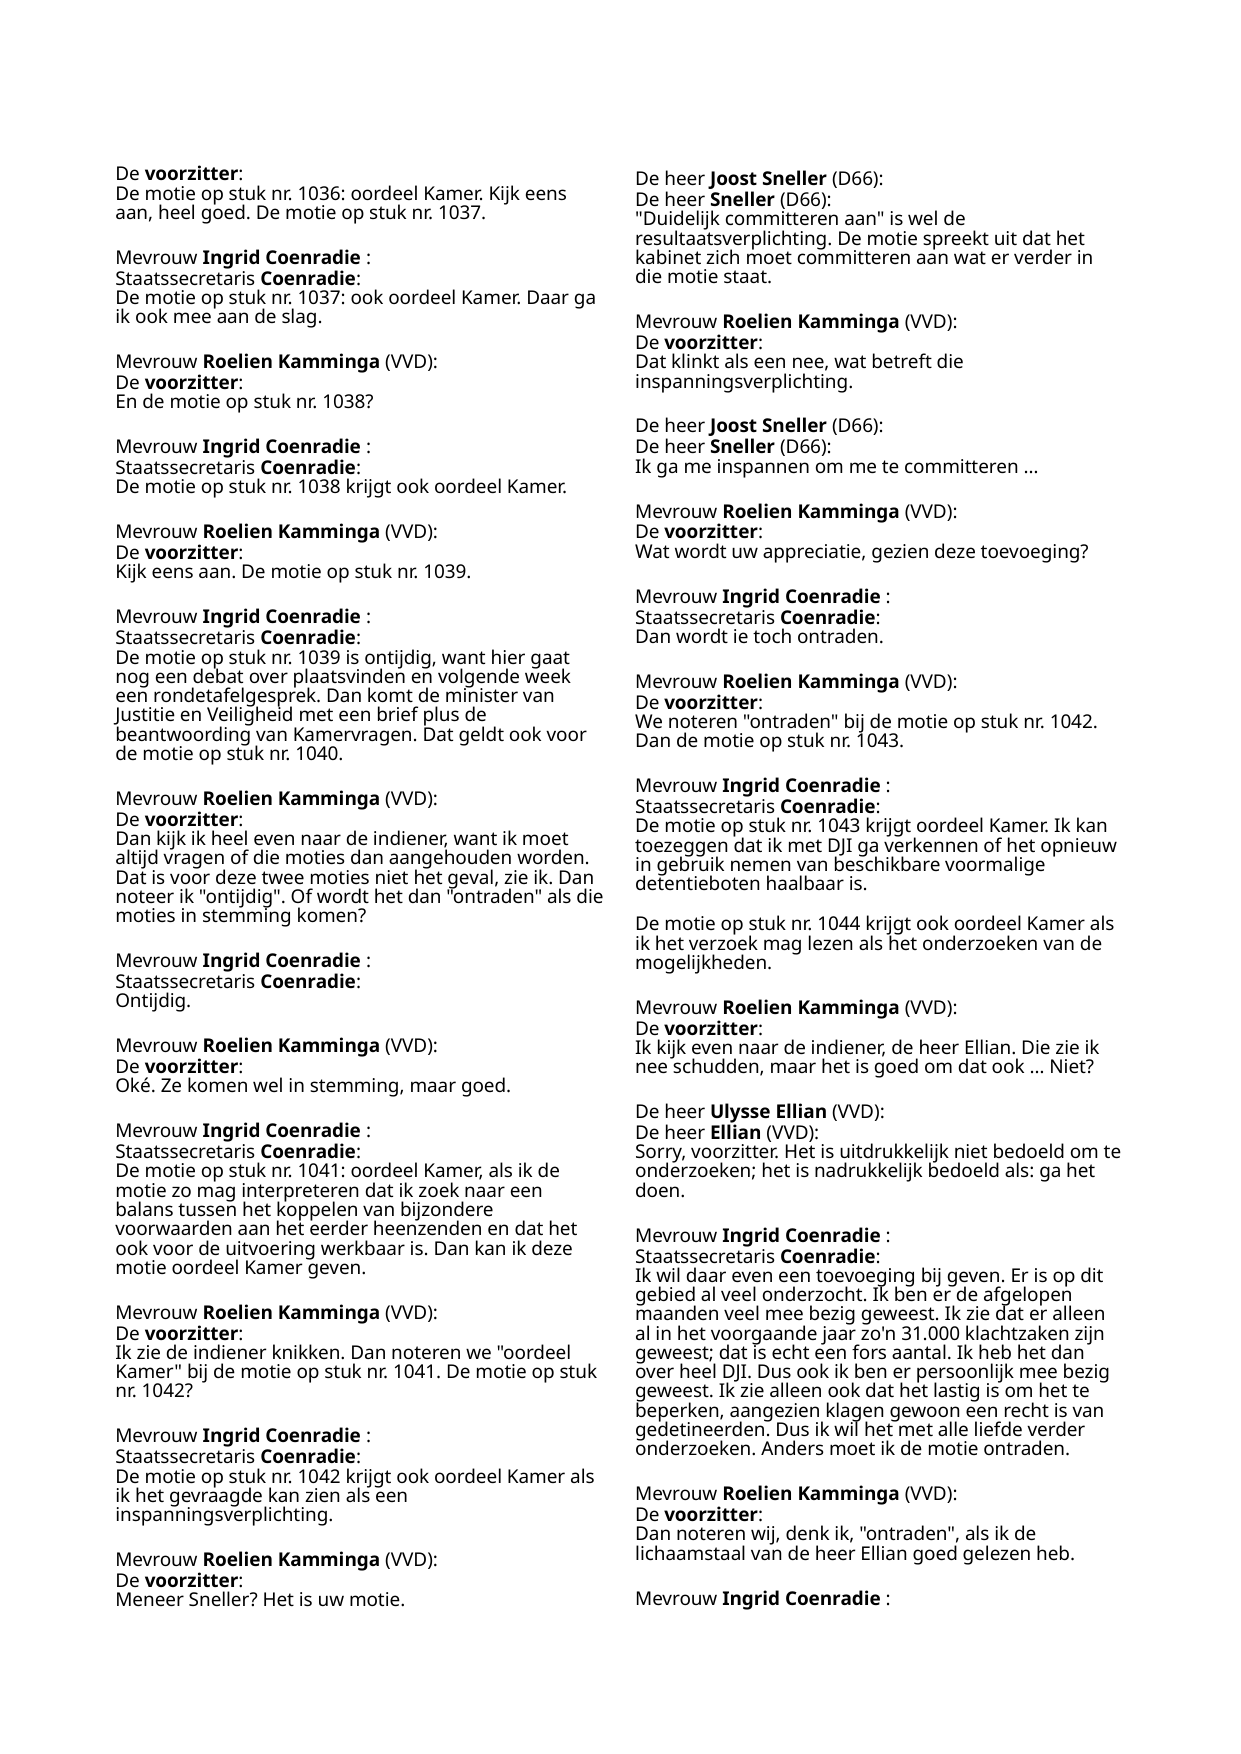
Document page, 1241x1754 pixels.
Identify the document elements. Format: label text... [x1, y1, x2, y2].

text Mevrouw Ingrid Coenradie : [115, 433, 605, 459]
text Ik kijk even naar de indiener, de heer Ellian. Die zie ik nee schudden, maar het is goed om dat ook … Niet? [635, 1039, 1125, 1077]
text De voorzitter: [115, 1572, 605, 1591]
text Mevrouw Ingrid Coenradie : [115, 947, 605, 973]
text Staatssecretaris Coenradie: [635, 609, 1125, 628]
text Mevrouw Roelien Kamminga (VVD): [635, 308, 1125, 334]
text Dan kijk ik heel even naar de indiener, want ik moet altijd vragen of die moties dan aangehouden worden. Dat is voor deze twee moties niet het geval, zie ik. Dan noteer ik "ontijdig". Of wordt het dan "ontraden" als die moties in stemming komen? [115, 830, 605, 926]
text Staatssecretaris Coenradie: [115, 973, 605, 992]
text De voorzitter: [115, 544, 605, 563]
text De voorzitter: [635, 1019, 1125, 1039]
text Mevrouw Roelien Kamminga (VVD): [115, 348, 605, 374]
text Mevrouw Roelien Kamminga (VVD): [115, 518, 605, 544]
text Mevrouw Roelien Kamminga (VVD): [115, 785, 605, 811]
text Mevrouw Ingrid Coenradie : [115, 604, 605, 629]
text Oké. Ze komen wel in stemming, maar goed. [115, 1077, 605, 1097]
text De motie op stuk nr. 1043 krijgt oordeel Kamer. Ik kan toezeggen dat ik met DJI ga verkennen of het opnieuw in gebruik nemen van beschikbare voormalige detentieboten haalbaar is. [635, 817, 1125, 894]
text Dan wordt ie toch ontraden. [635, 628, 1125, 647]
text De heer Sneller (D66): [635, 438, 1125, 458]
text De voorzitter: [635, 523, 1125, 543]
text De heer Ulysse Ellian (VVD): [635, 1098, 1125, 1124]
text De motie op stuk nr. 1038 krijgt ook oordeel Kamer. [115, 478, 605, 498]
text We noteren "ontraden" bij de motie op stuk nr. 1042. Dan de motie op stuk nr. 1043. [635, 713, 1125, 752]
text De voorzitter: [635, 1506, 1125, 1525]
text Staatssecretaris Coenradie: [115, 270, 605, 289]
text Kijk eens aan. De motie op stuk nr. 1039. [115, 563, 605, 583]
text Staatssecretaris Coenradie: [115, 629, 605, 649]
text Mevrouw Ingrid Coenradie : [115, 244, 605, 270]
text De voorzitter: [115, 811, 605, 830]
text Wat wordt uw appreciatie, gezien deze toevoeging? [635, 543, 1125, 562]
text De voorzitter: [115, 374, 605, 393]
text Staatssecretaris Coenradie: [635, 798, 1125, 817]
text De motie op stuk nr. 1042 krijgt ook oordeel Kamer als ik het gevraagde kan zien als een inspanningsverplichting. [115, 1468, 605, 1525]
text Staatssecretaris Coenradie: [635, 1248, 1125, 1267]
text Meneer Sneller? Het is uw motie. [115, 1591, 605, 1611]
text Dat klinkt als een nee, wat betreft die inspanningsverplichting. [635, 353, 1125, 392]
text Staatssecretaris Coenradie: [115, 1143, 605, 1162]
text Ik ga me inspannen om me te committeren … [635, 458, 1125, 477]
text Mevrouw Roelien Kamminga (VVD): [635, 668, 1125, 694]
text Mevrouw Ingrid Coenradie : [635, 1222, 1125, 1248]
text De motie op stuk nr. 1044 krijgt ook oordeel Kamer als ik het verzoek mag lezen als het onderzoeken van de mogelijkheden. [635, 915, 1125, 973]
text En de motie op stuk nr. 1038? [115, 393, 605, 413]
text Ontijdig. [115, 992, 605, 1012]
text De motie op stuk nr. 1039 is ontijdig, want hier gaat nog een debat over plaatsvinden en volgende week een rondetafelgesprek. Dan komt de minister van Justitie en Veiligheid met een brief plus de beantwoording van Kamervragen. Dat geldt ook voor de motie op stuk nr. 1040. [115, 649, 605, 764]
text De motie op stuk nr. 1036: oordeel Kamer. Kijk eens aan, heel goed. De motie op stuk nr. 1037. [115, 184, 605, 223]
text Ik zie de indiener knikken. Dan noteren we "oordeel Kamer" bij de motie op stuk nr. 1041. De motie op stuk nr. 1042? [115, 1344, 605, 1402]
text Mevrouw Roelien Kamminga (VVD): [635, 1480, 1125, 1506]
text Dan noteren wij, denk ik, "ontraden", als ik de lichaamstaal van de heer Ellian goed gelezen heb. [635, 1525, 1125, 1564]
text De motie op stuk nr. 1041: oordeel Kamer, als ik de motie zo mag interpreteren dat ik zoek naar een balans tussen het koppelen van bijzondere voorwaarden aan het eerder heenzenden en dat het ook voor de uitvoering werkbaar is. Dan kan ik deze motie oordeel Kamer geven. [115, 1162, 605, 1278]
text De voorzitter: [115, 1325, 605, 1344]
text De heer Joost Sneller (D66): [635, 165, 1125, 191]
text De voorzitter: [635, 334, 1125, 353]
text Staatssecretaris Coenradie: [115, 1448, 605, 1468]
text Mevrouw Ingrid Coenradie : [115, 1423, 605, 1448]
text Mevrouw Ingrid Coenradie : [635, 1585, 1125, 1611]
text De voorzitter: [115, 1058, 605, 1077]
text Mevrouw Ingrid Coenradie : [115, 1117, 605, 1143]
text Mevrouw Roelien Kamminga (VVD): [115, 1546, 605, 1572]
text Mevrouw Roelien Kamminga (VVD): [635, 498, 1125, 523]
text Sorry, voorzitter. Het is uitdrukkelijk niet bedoeld om te onderzoeken; het is nadrukkelijk bedoeld als: ga het doen. [635, 1143, 1125, 1201]
text Mevrouw Roelien Kamminga (VVD): [635, 994, 1125, 1019]
text Mevrouw Roelien Kamminga (VVD): [115, 1299, 605, 1325]
text De heer Joost Sneller (D66): [635, 413, 1125, 438]
text De heer Ellian (VVD): [635, 1124, 1125, 1143]
text Ik wil daar even een toevoeging bij geven. Er is op dit gebied al veel onderzocht. Ik ben er de afgelopen maanden veel mee bezig geweest. Ik zie dat er alleen al in het voorgaande jaar zo'n 31.000 klachtzaken zijn geweest; dat is echt een fors aantal. Ik heb het dan over heel DJI. Dus ook ik ben er persoonlijk mee bezig geweest. Ik zie alleen ook dat het lastig is om het te beperken, aangezien klagen gewoon een recht is van gedetineerden. Dus ik wil het met alle liefde verder onderzoeken. Anders moet ik de motie ontraden. [635, 1267, 1125, 1459]
text "Duidelijk committeren aan" is wel de resultaatsverplichting. De motie spreekt uit dat het kabinet zich moet committeren aan wat er verder in die motie staat. [635, 210, 1125, 287]
text Staatssecretaris Coenradie: [115, 459, 605, 478]
text De voorzitter: [115, 165, 605, 184]
text De voorzitter: [635, 694, 1125, 713]
text De heer Sneller (D66): [635, 191, 1125, 210]
text Mevrouw Ingrid Coenradie : [635, 583, 1125, 609]
text De motie op stuk nr. 1037: ook oordeel Kamer. Daar ga ik ook mee aan de slag. [115, 289, 605, 327]
text Mevrouw Roelien Kamminga (VVD): [115, 1032, 605, 1058]
text Mevrouw Ingrid Coenradie : [635, 772, 1125, 798]
